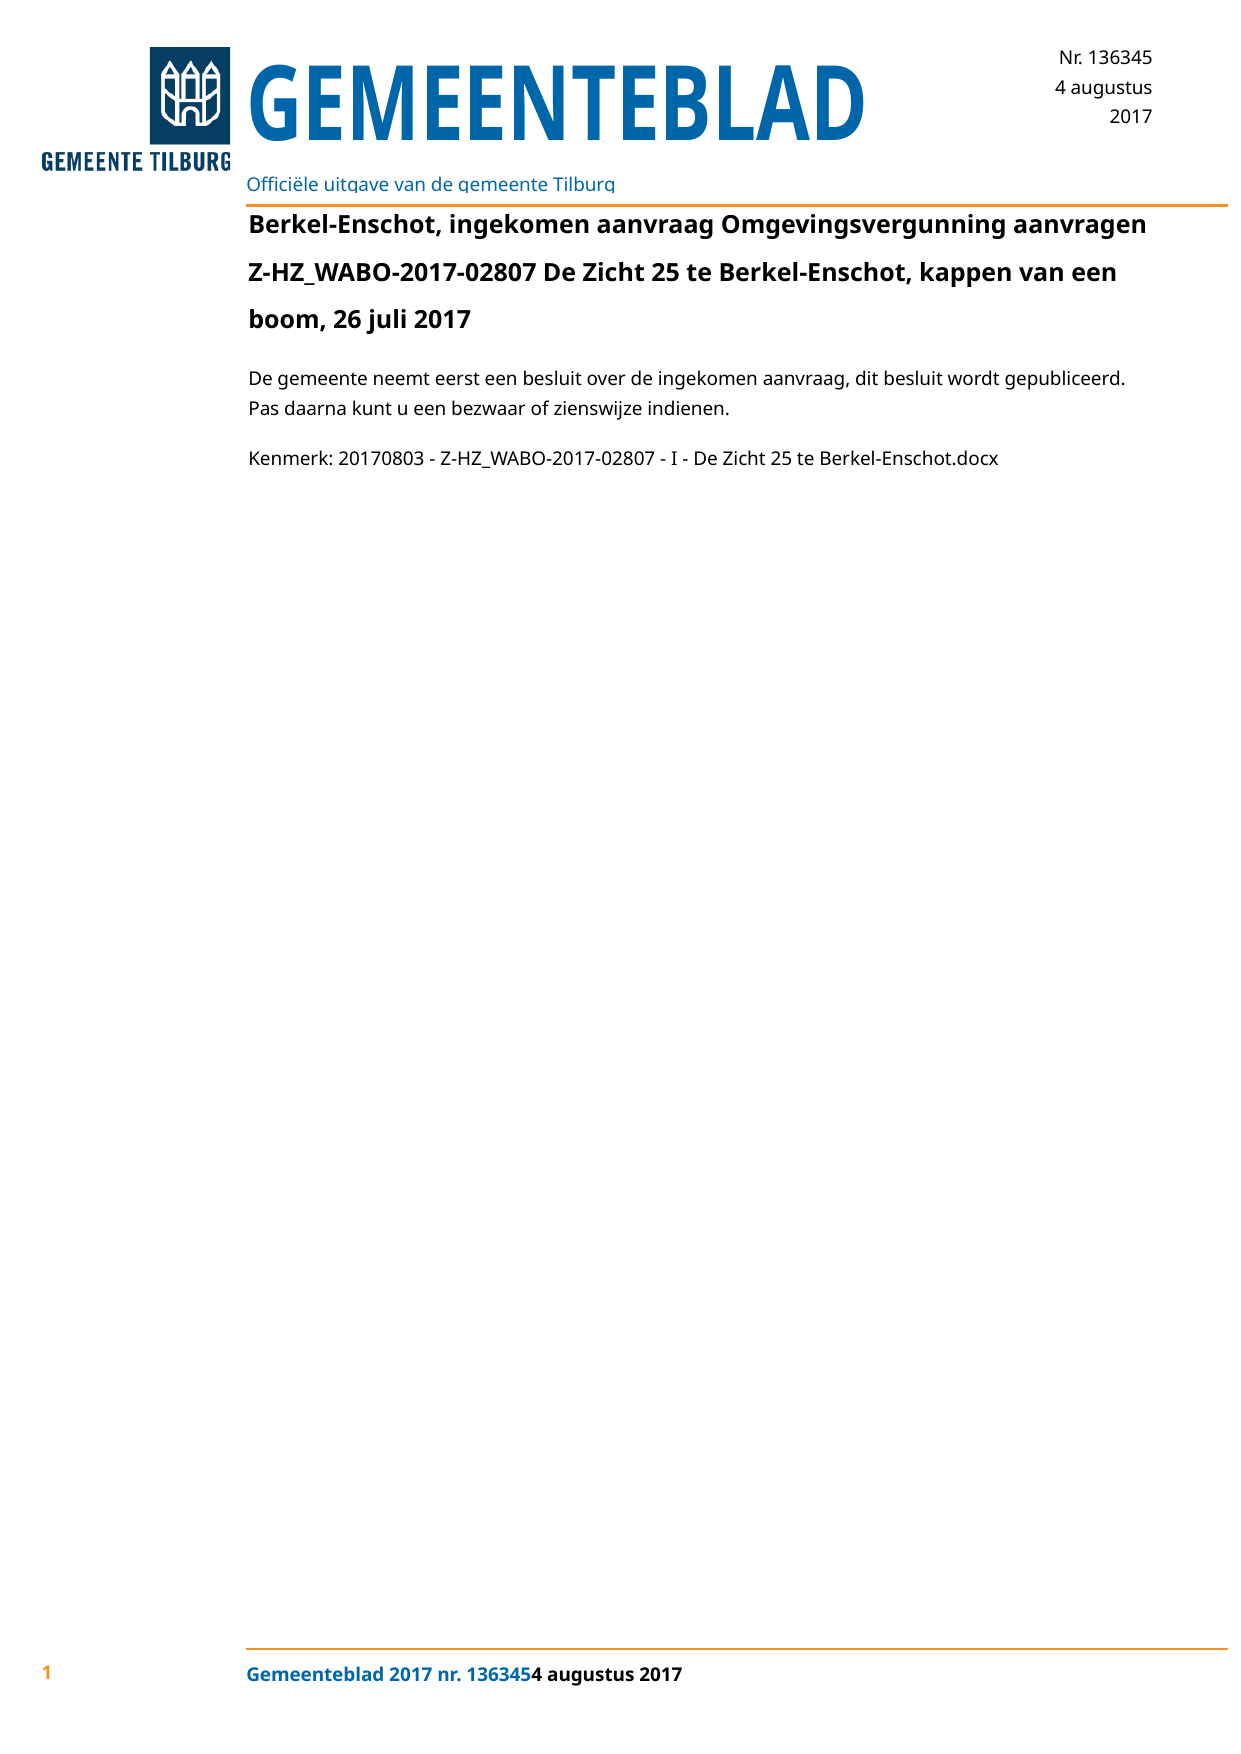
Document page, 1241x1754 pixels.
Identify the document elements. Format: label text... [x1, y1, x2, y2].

text Kenmerk: 20170803 - Z-HZ_WABO-2017-02807 - I - De Zicht 25 te Berkel-Enschot.docx [248, 446, 1152, 471]
picture [41, 47, 231, 172]
text De gemeente neemt eerst een besluit over de ingekomen aanvraag, dit besluit wordt gepubliceerd. Pas daarna kunt u een bezwaar of zienswijze indienen. [248, 366, 1152, 421]
text Berkel-Enschot, ingekomen aanvraag Omgevingsvergunning aanvragen Z-HZ_WABO-2017-02807 De Zicht 25 te Berkel-Enschot, kappen van een boom, 26 juli 2017 [248, 207, 1152, 336]
